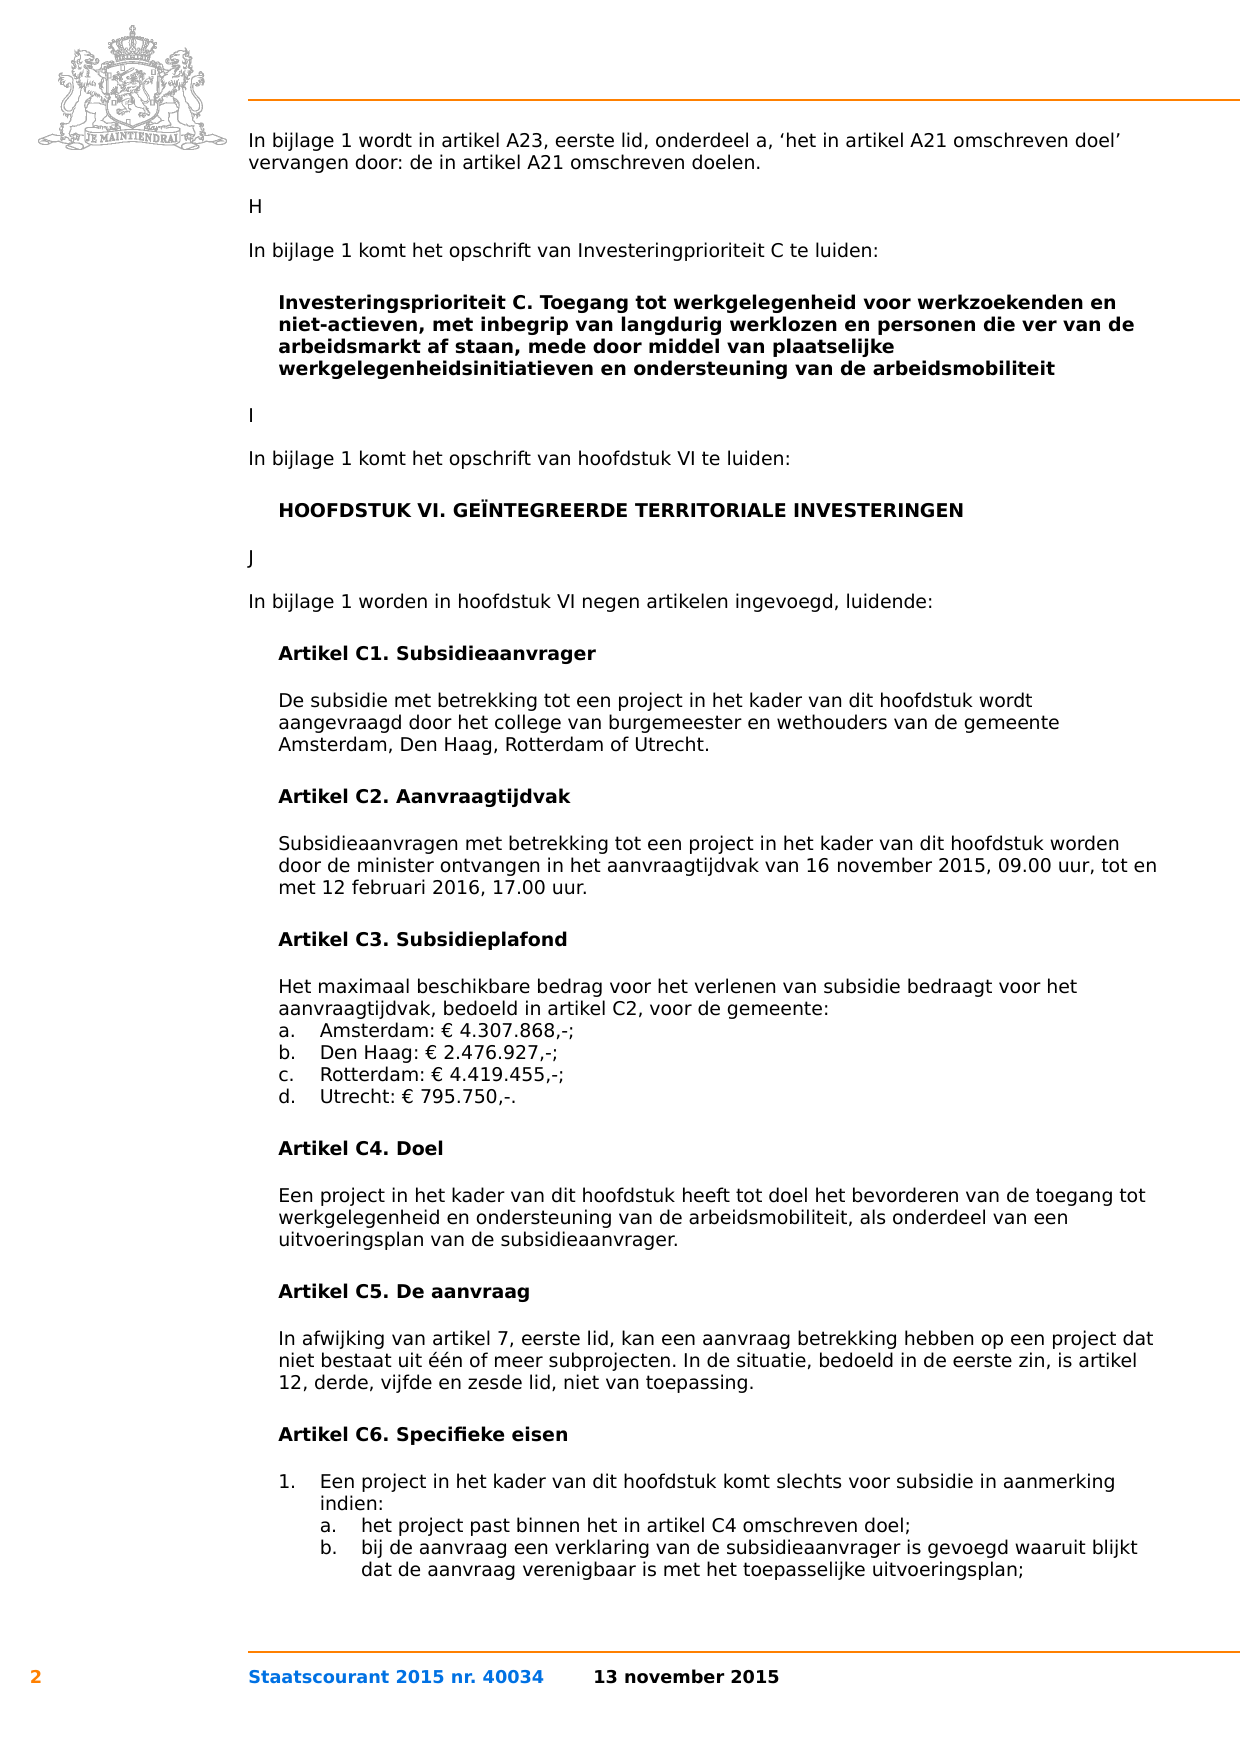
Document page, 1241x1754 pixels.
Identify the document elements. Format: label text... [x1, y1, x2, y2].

subtitle Artikel C1. Subsidieaanvrager [278, 643, 1163, 665]
picture [38, 25, 227, 150]
text In bijlage 1 komt het opschrift van Investeringprioriteit C te luiden: [248, 239, 1163, 262]
subtitle Artikel C4. Doel [278, 1138, 1163, 1160]
text 1. Een project in het kader van dit hoofdstuk komt slechts voor subsidie in aanmerking indien: [278, 1471, 1163, 1514]
subtitle HOOFDSTUK VI. GEÏNTEGREERDE TERRITORIALE INVESTERINGEN [278, 500, 1163, 522]
text a. Amsterdam: € 4.307.868,-; [278, 1020, 1163, 1042]
text De subsidie met betrekking tot een project in het kader van dit hoofdstuk wordt aangevraagd door het college van burgemeester en wethouders van de gemeente Amsterdam, Den Haag, Rotterdam of Utrecht. [278, 690, 1163, 756]
text Het maximaal beschikbare bedrag voor het verlenen van subsidie bedraagt voor het aanvraagtijdvak, bedoeld in artikel C2, voor de gemeente: [278, 976, 1163, 1020]
text b. Den Haag: € 2.476.927,-; [278, 1042, 1163, 1064]
text H [248, 196, 1163, 218]
text In afwijking van artikel 7, eerste lid, kan een aanvraag betrekking hebben op een project dat niet bestaat uit één of meer subprojecten. In de situatie, bedoeld in de eerste zin, is artikel 12, derde, vijfde en zesde lid, niet van toepassing. [278, 1328, 1163, 1394]
text a. het project past binnen het in artikel C4 omschreven doel; [319, 1514, 1163, 1537]
text In bijlage 1 worden in hoofdstuk VI negen artikelen ingevoegd, luidende: [248, 591, 1163, 613]
text c. Rotterdam: € 4.419.455,-; [278, 1064, 1163, 1086]
subtitle Artikel C6. Specifieke eisen [278, 1424, 1163, 1446]
text J [248, 547, 1163, 569]
text I [248, 404, 1163, 426]
text b. bij de aanvraag een verklaring van de subsidieaanvrager is gevoegd waaruit blijkt dat de aanvraag verenigbaar is met het toepasselijke uitvoeringsplan; [319, 1537, 1163, 1581]
subtitle Artikel C2. Aanvraagtijdvak [278, 786, 1163, 808]
text d. Utrecht: € 795.750,-. [278, 1086, 1163, 1108]
subtitle Artikel C5. De aanvraag [278, 1281, 1163, 1303]
subtitle Investeringsprioriteit C. Toegang tot werkgelegenheid voor werkzoekenden en niet-actieven, met inbegrip van langdurig werklozen en personen die ver van de arbeidsmarkt af staan, mede door middel van plaatselijke werkgelegenheidsinitiatieven en ondersteuning van de arbeidsmobiliteit [278, 292, 1163, 379]
text Een project in het kader van dit hoofdstuk heeft tot doel het bevorderen van de toegang tot werkgelegenheid en ondersteuning van de arbeidsmobiliteit, als onderdeel van een uitvoeringsplan van de subsidieaanvrager. [278, 1185, 1163, 1251]
text Subsidieaanvragen met betrekking tot een project in het kader van dit hoofdstuk worden door de minister ontvangen in het aanvraagtijdvak van 16 november 2015, 09.00 uur, tot en met 12 februari 2016, 17.00 uur. [278, 833, 1163, 899]
subtitle Artikel C3. Subsidieplafond [278, 929, 1163, 951]
text In bijlage 1 wordt in artikel A23, eerste lid, onderdeel a, ‘het in artikel A21 omschreven doel’ vervangen door: de in artikel A21 omschreven doelen. [248, 130, 1163, 174]
text In bijlage 1 komt het opschrift van hoofdstuk VI te luiden: [248, 448, 1163, 470]
